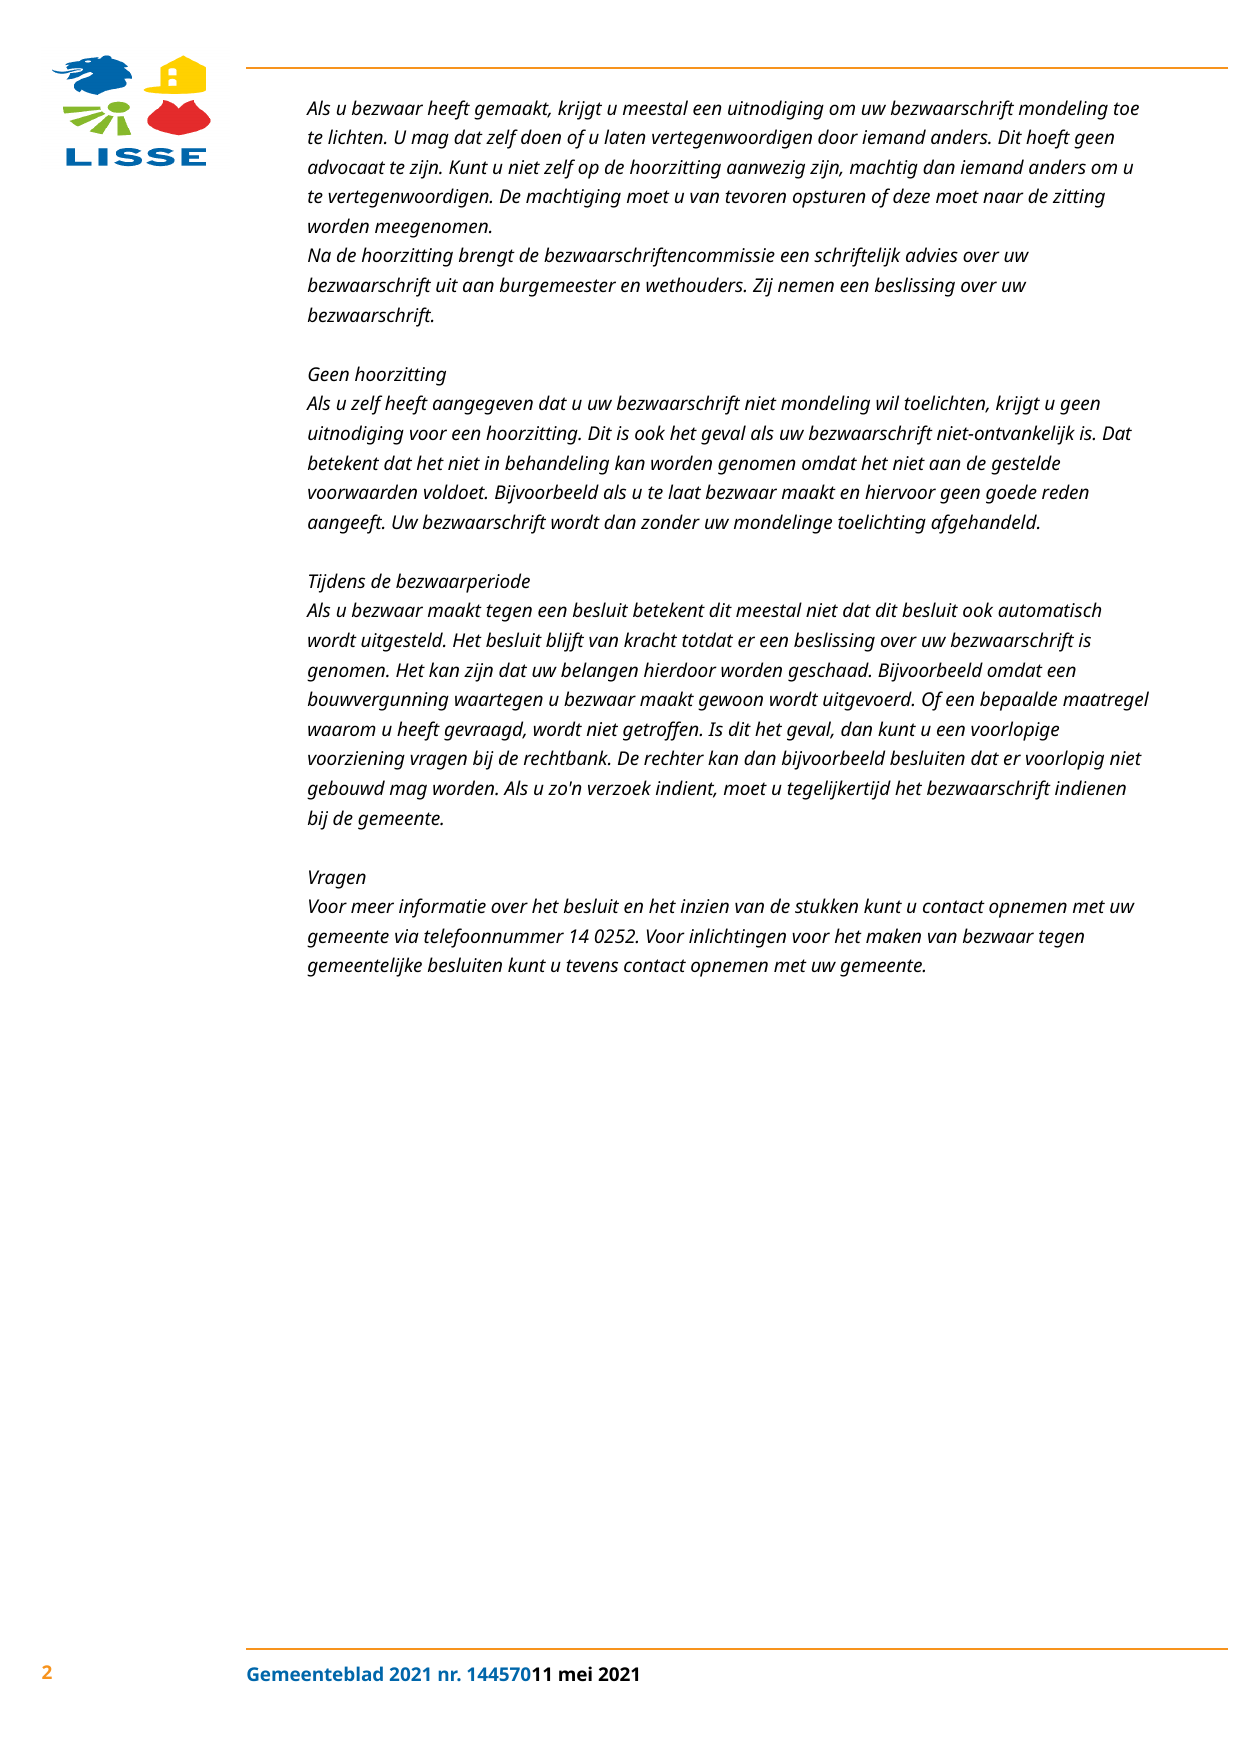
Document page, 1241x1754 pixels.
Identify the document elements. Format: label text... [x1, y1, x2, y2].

list Na de hoorzitting brengt de bezwaarschriftencommissie een schriftelijk advies over uw bezwaarschrift uit aan burgemeester en wethouders. Zij nemen een beslissing over uw bezwaarschrift. [248, 243, 1152, 328]
list Als u zelf heeft aangegeven dat u uw bezwaarschrift niet mondeling wil toelichten, krijgt u geen uitnodiging voor een hoorzitting. Dit is ook het geval als uw bezwaarschrift niet-ontvankelijk is. Dat betekent dat het niet in behandeling kan worden genomen omdat het niet aan de gestelde voorwaarden voldoet. Bijvoorbeeld als u te laat bezwaar maakt en hiervoor geen goede reden aangeeft. Uw bezwaarschrift wordt dan zonder uw mondelinge toelichting afgehandeld. [248, 391, 1152, 535]
list Geen hoorzitting [248, 361, 1152, 387]
list Vragen [248, 864, 1152, 890]
picture [41, 47, 231, 172]
list Voor meer informatie over het besluit en het inzien van de stukken kunt u contact opnemen met uw gemeente via telefoonnummer 14 0252. Voor inlichtingen voor het maken van bezwaar tegen gemeentelijke besluiten kunt u tevens contact opnemen met uw gemeente. [248, 893, 1152, 978]
list Als u bezwaar heeft gemaakt, krijgt u meestal een uitnodiging om uw bezwaarschrift mondeling toe te lichten. U mag dat zelf doen of u laten vertegenwoordigen door iemand anders. Dit hoeft geen advocaat te zijn. Kunt u niet zelf op de hoorzitting aanwezig zijn, machtig dan iemand anders om u te vertegenwoordigen. De machtiging moet u van tevoren opsturen of deze moet naar de zitting worden meegenomen. [248, 95, 1152, 239]
list Als u bezwaar maakt tegen een besluit betekent dit meestal niet dat dit besluit ook automatisch wordt uitgesteld. Het besluit blijft van kracht totdat er een beslissing over uw bezwaarschrift is genomen. Het kan zijn dat uw belangen hierdoor worden geschaad. Bijvoorbeeld omdat een bouwvergunning waartegen u bezwaar maakt gewoon wordt uitgevoerd. Of een bepaalde maatregel waarom u heeft gevraagd, wordt niet getroffen. Is dit het geval, dan kunt u een voorlopige voorziening vragen bij de rechtbank. De rechter kan dan bijvoorbeeld besluiten dat er voorlopig niet gebouwd mag worden. Als u zo'n verzoek indient, moet u tegelijkertijd het bezwaarschrift indienen bij de gemeente. [248, 598, 1152, 831]
list Tijdens de bezwaarperiode [248, 568, 1152, 594]
